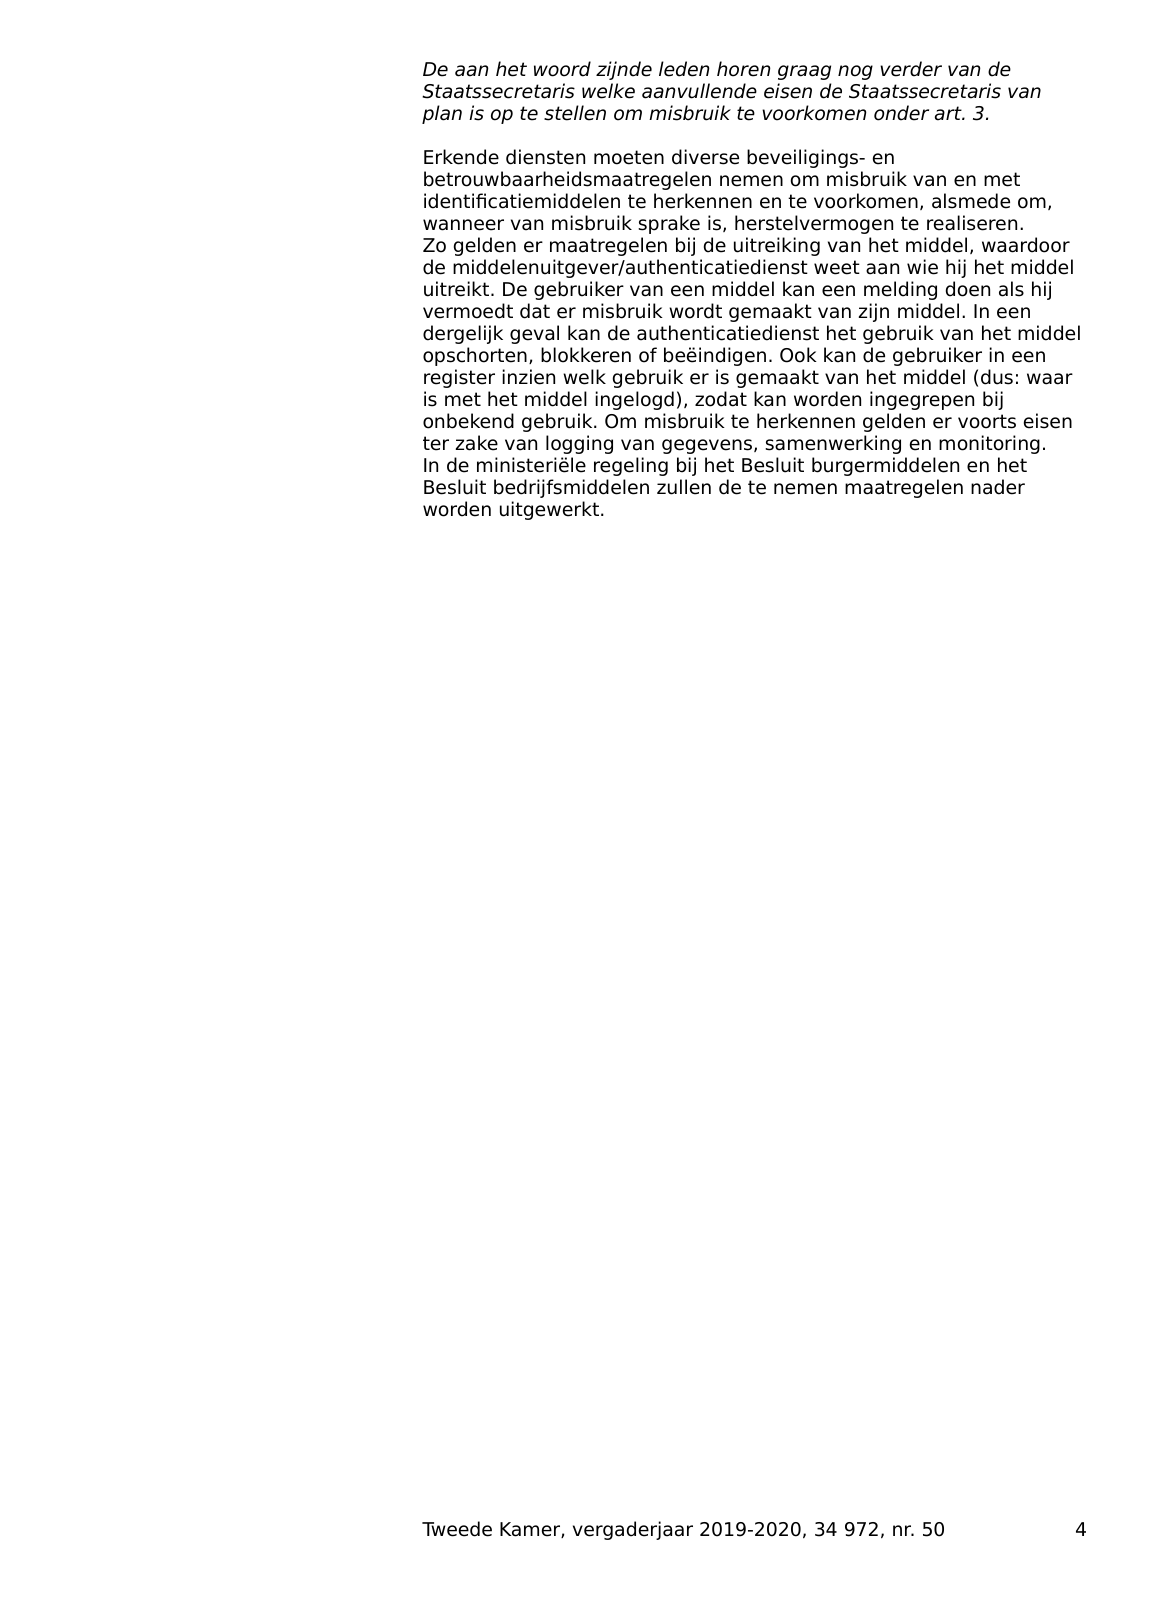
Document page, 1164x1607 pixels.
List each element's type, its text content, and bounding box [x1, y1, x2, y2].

text In de ministeriële regeling bij het Besluit burgermiddelen en het Besluit bedrijfsmiddelen zullen de te nemen maatregelen nader worden uitgewerkt. [422, 455, 1087, 521]
text De aan het woord zijnde leden horen graag nog verder van de Staatssecretaris welke aanvullende eisen de Staatssecretaris van plan is op te stellen om misbruik te voorkomen onder art. 3. [422, 59, 1087, 125]
text Erkende diensten moeten diverse beveiligings- en betrouwbaarheidsmaatregelen nemen om misbruik van en met identificatiemiddelen te herkennen en te voorkomen, alsmede om, wanneer van misbruik sprake is, herstelvermogen te realiseren. [422, 147, 1087, 235]
text Zo gelden er maatregelen bij de uitreiking van het middel, waardoor de middelenuitgever/authenticatiedienst weet aan wie hij het middel uitreikt. De gebruiker van een middel kan een melding doen als hij vermoedt dat er misbruik wordt gemaakt van zijn middel. In een dergelijk geval kan de authenticatiedienst het gebruik van het middel opschorten, blokkeren of beëindigen. Ook kan de gebruiker in een register inzien welk gebruik er is gemaakt van het middel (dus: waar is met het middel ingelogd), zodat kan worden ingegrepen bij onbekend gebruik. Om misbruik te herkennen gelden er voorts eisen ter zake van logging van gegevens, samenwerking en monitoring. [422, 235, 1087, 455]
